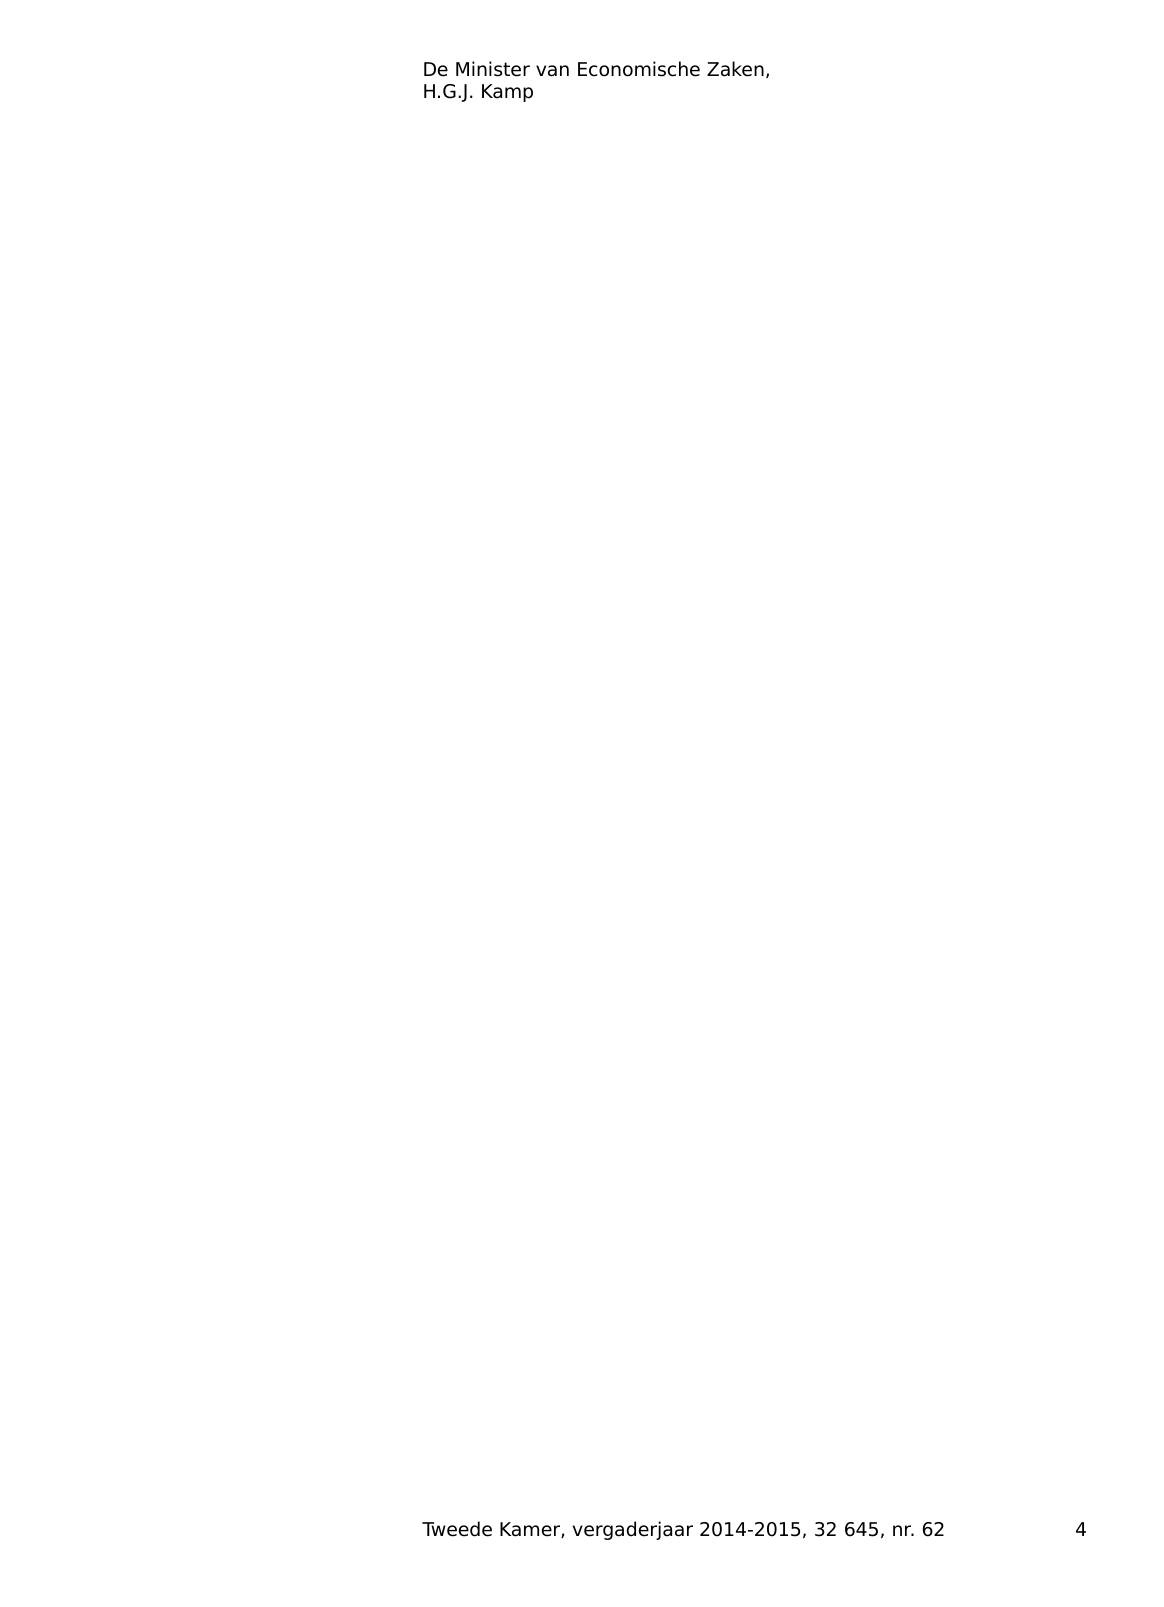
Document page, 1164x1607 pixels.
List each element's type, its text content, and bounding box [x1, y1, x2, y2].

text De Minister van Economische Zaken, H.G.J. Kamp [422, 59, 1087, 103]
